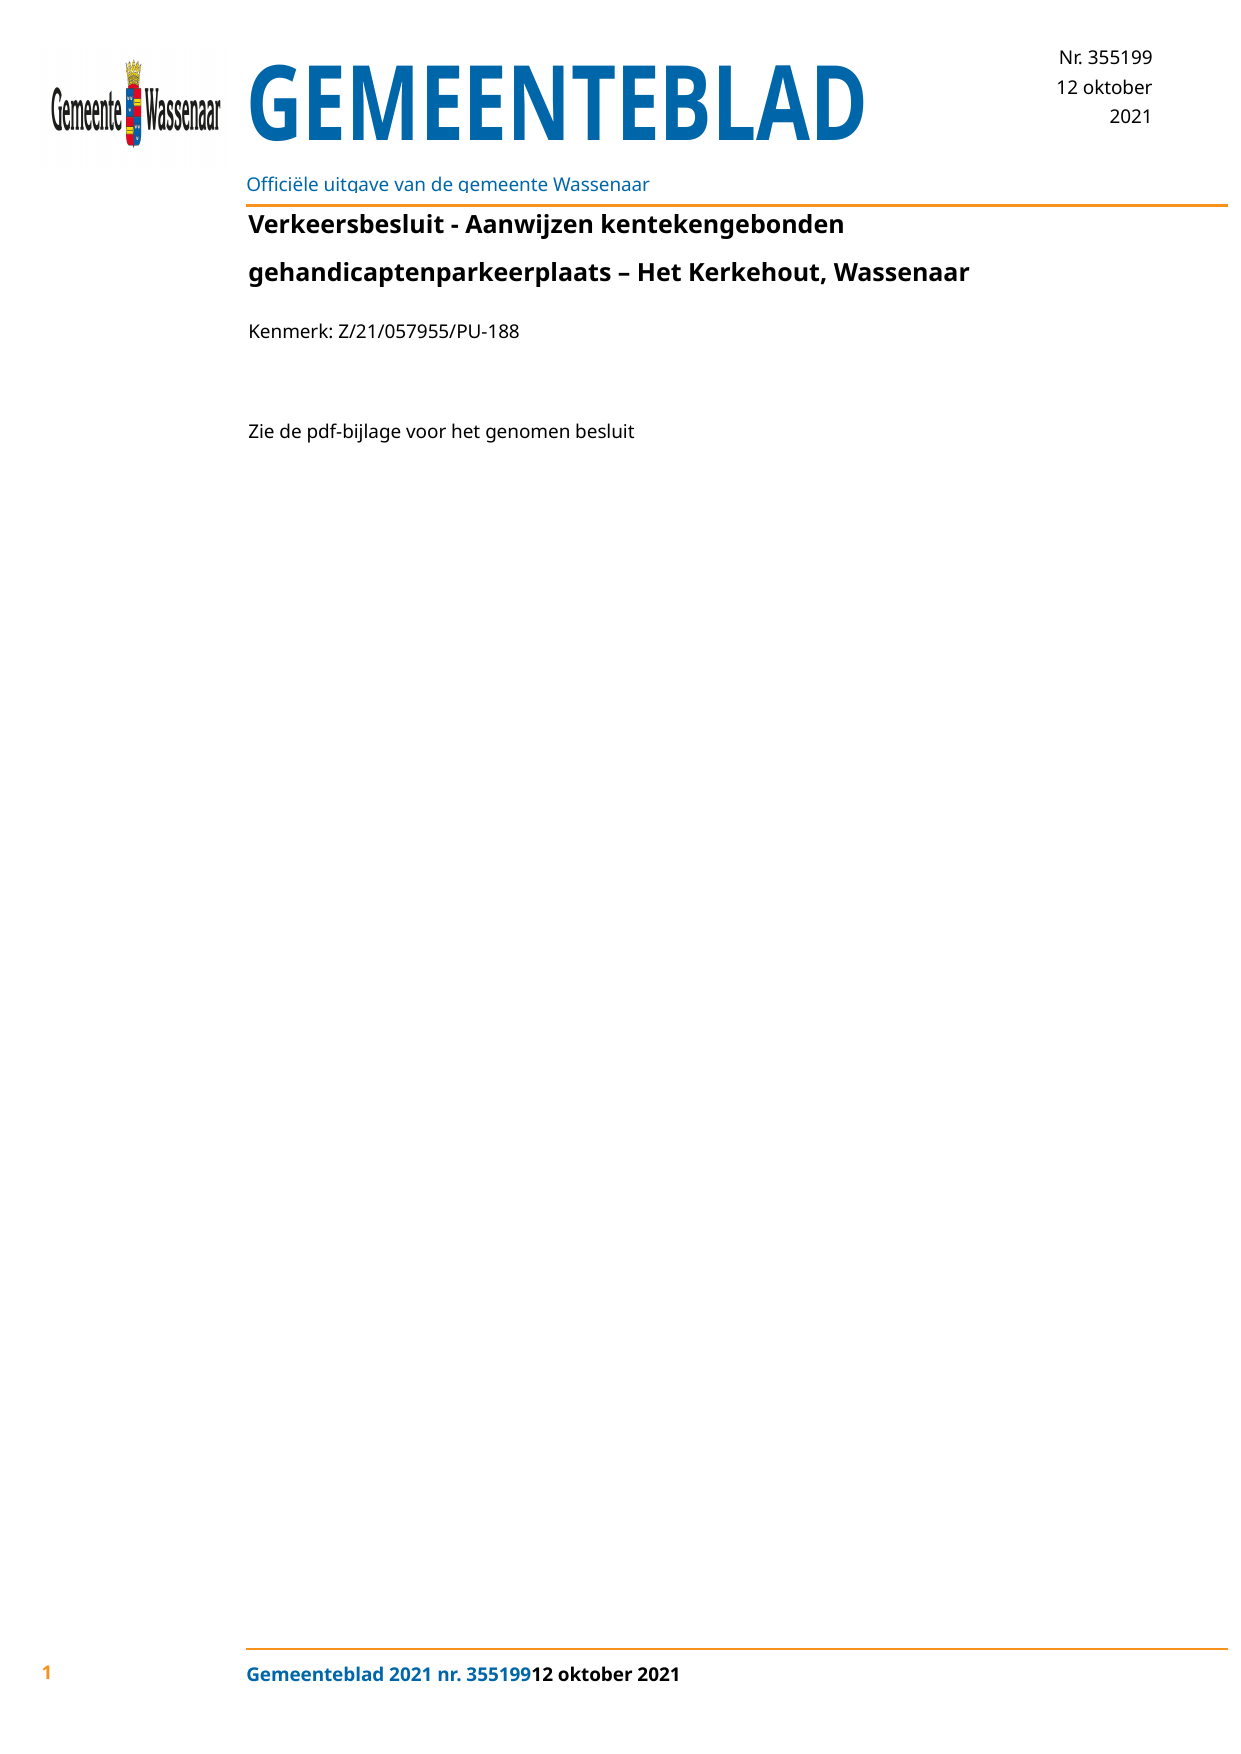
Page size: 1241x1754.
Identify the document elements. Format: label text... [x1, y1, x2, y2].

text Kenmerk: Z/21/057955/PU-188 [248, 318, 1152, 344]
text Verkeersbesluit - Aanwijzen kentekengebonden gehandicaptenparkeerplaats – Het Kerkehout, Wassenaar [248, 207, 1152, 288]
picture [41, 47, 231, 172]
text Zie de pdf-bijlage voor het genomen besluit [248, 419, 1152, 444]
